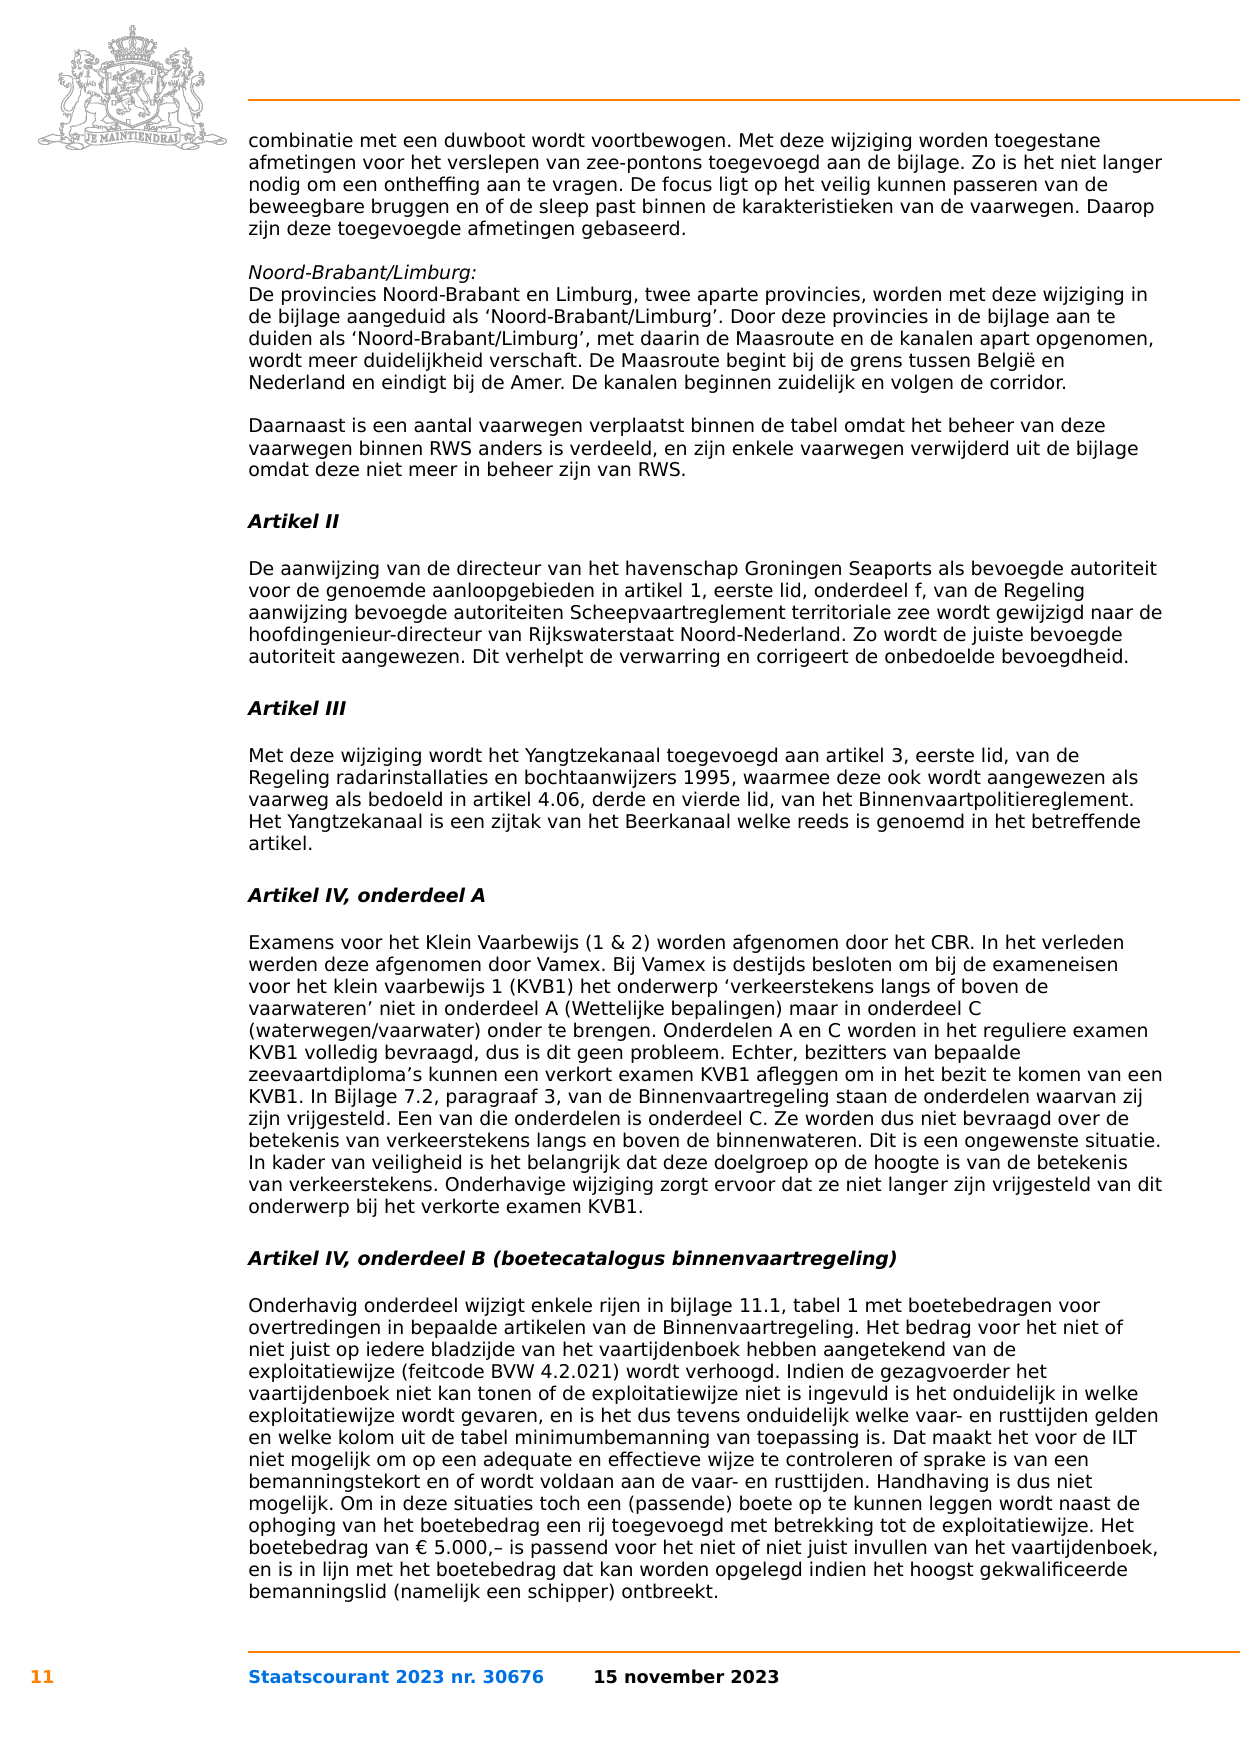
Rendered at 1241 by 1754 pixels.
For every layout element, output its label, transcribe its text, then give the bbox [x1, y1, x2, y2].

subtitle Artikel IV, onderdeel A [248, 885, 1163, 907]
text De aanwijzing van de directeur van het havenschap Groningen Seaports als bevoegde autoriteit voor de genoemde aanloopgebieden in artikel 1, eerste lid, onderdeel f, van de Regeling aanwijzing bevoegde autoriteiten Scheepvaartreglement territoriale zee wordt gewijzigd naar de hoofdingenieur-directeur van Rijkswaterstaat Noord-Nederland. Zo wordt de juiste bevoegde autoriteit aangewezen. Dit verhelpt de verwarring en corrigeert de onbedoelde bevoegdheid. [248, 558, 1163, 668]
text Onderhavig onderdeel wijzigt enkele rijen in bijlage 11.1, tabel 1 met boetebedragen voor overtredingen in bepaalde artikelen van de Binnenvaartregeling. Het bedrag voor het niet of niet juist op iedere bladzijde van het vaartijdenboek hebben aangetekend van de exploitatiewijze (feitcode BVW 4.2.021) wordt verhoogd. Indien de gezagvoerder het vaartijdenboek niet kan tonen of de exploitatiewijze niet is ingevuld is het onduidelijk in welke exploitatiewijze wordt gevaren, en is het dus tevens onduidelijk welke vaar- en rusttijden gelden en welke kolom uit de tabel minimumbemanning van toepassing is. Dat maakt het voor de ILT niet mogelijk om op een adequate en effectieve wijze te controleren of sprake is van een bemanningstekort en of wordt voldaan aan de vaar- en rusttijden. Handhaving is dus niet mogelijk. Om in deze situaties toch een (passende) boete op te kunnen leggen wordt naast de ophoging van het boetebedrag een rij toegevoegd met betrekking tot de exploitatiewijze. Het boetebedrag van € 5.000,– is passend voor het niet of niet juist invullen van het vaartijdenboek, en is in lijn met het boetebedrag dat kan worden opgelegd indien het hoogst gekwalificeerde bemanningslid (namelijk een schipper) ontbreekt. [248, 1295, 1163, 1602]
subtitle Artikel II [248, 511, 1163, 533]
subtitle Artikel IV, onderdeel B (boetecatalogus binnenvaartregeling) [248, 1248, 1163, 1270]
text De provincies Noord-Brabant en Limburg, twee aparte provincies, worden met deze wijziging in de bijlage aangeduid als ‘Noord-Brabant/Limburg’. Door deze provincies in de bijlage aan te duiden als ‘Noord-Brabant/Limburg’, met daarin de Maasroute en de kanalen apart opgenomen, wordt meer duidelijkheid verschaft. De Maasroute begint bij de grens tussen België en Nederland en eindigt bij de Amer. De kanalen beginnen zuidelijk en volgen de corridor. [248, 284, 1163, 393]
text Met deze wijziging wordt het Yangtzekanaal toegevoegd aan artikel 3, eerste lid, van de Regeling radarinstallaties en bochtaanwijzers 1995, waarmee deze ook wordt aangewezen als vaarweg als bedoeld in artikel 4.06, derde en vierde lid, van het Binnenvaartpolitiereglement. Het Yangtzekanaal is een zijtak van het Beerkanaal welke reeds is genoemd in het betreffende artikel. [248, 745, 1163, 855]
text Noord-Brabant/Limburg: [248, 262, 1163, 284]
text combinatie met een duwboot wordt voortbewogen. Met deze wijziging worden toegestane afmetingen voor het verslepen van zee-pontons toegevoegd aan de bijlage. Zo is het niet langer nodig om een ontheffing aan te vragen. De focus ligt op het veilig kunnen passeren van de beweegbare bruggen en of de sleep past binnen de karakteristieken van de vaarwegen. Daarop zijn deze toegevoegde afmetingen gebaseerd. [248, 130, 1163, 240]
picture [38, 25, 227, 150]
text Daarnaast is een aantal vaarwegen verplaatst binnen de tabel omdat het beheer van deze vaarwegen binnen RWS anders is verdeeld, en zijn enkele vaarwegen verwijderd uit de bijlage omdat deze niet meer in beheer zijn van RWS. [248, 415, 1163, 481]
text Examens voor het Klein Vaarbewijs (1 & 2) worden afgenomen door het CBR. In het verleden werden deze afgenomen door Vamex. Bij Vamex is destijds besloten om bij de exameneisen voor het klein vaarbewijs 1 (KVB1) het onderwerp ‘verkeerstekens langs of boven de vaarwateren’ niet in onderdeel A (Wettelijke bepalingen) maar in onderdeel C (waterwegen/vaarwater) onder te brengen. Onderdelen A en C worden in het reguliere examen KVB1 volledig bevraagd, dus is dit geen probleem. Echter, bezitters van bepaalde zeevaartdiploma’s kunnen een verkort examen KVB1 afleggen om in het bezit te komen van een KVB1. In Bijlage 7.2, paragraaf 3, van de Binnenvaartregeling staan de onderdelen waarvan zij zijn vrijgesteld. Een van die onderdelen is onderdeel C. Ze worden dus niet bevraagd over de betekenis van verkeerstekens langs en boven de binnenwateren. Dit is een ongewenste situatie. In kader van veiligheid is het belangrijk dat deze doelgroep op de hoogte is van de betekenis van verkeerstekens. Onderhavige wijziging zorgt ervoor dat ze niet langer zijn vrijgesteld van dit onderwerp bij het verkorte examen KVB1. [248, 932, 1163, 1218]
subtitle Artikel III [248, 698, 1163, 720]
